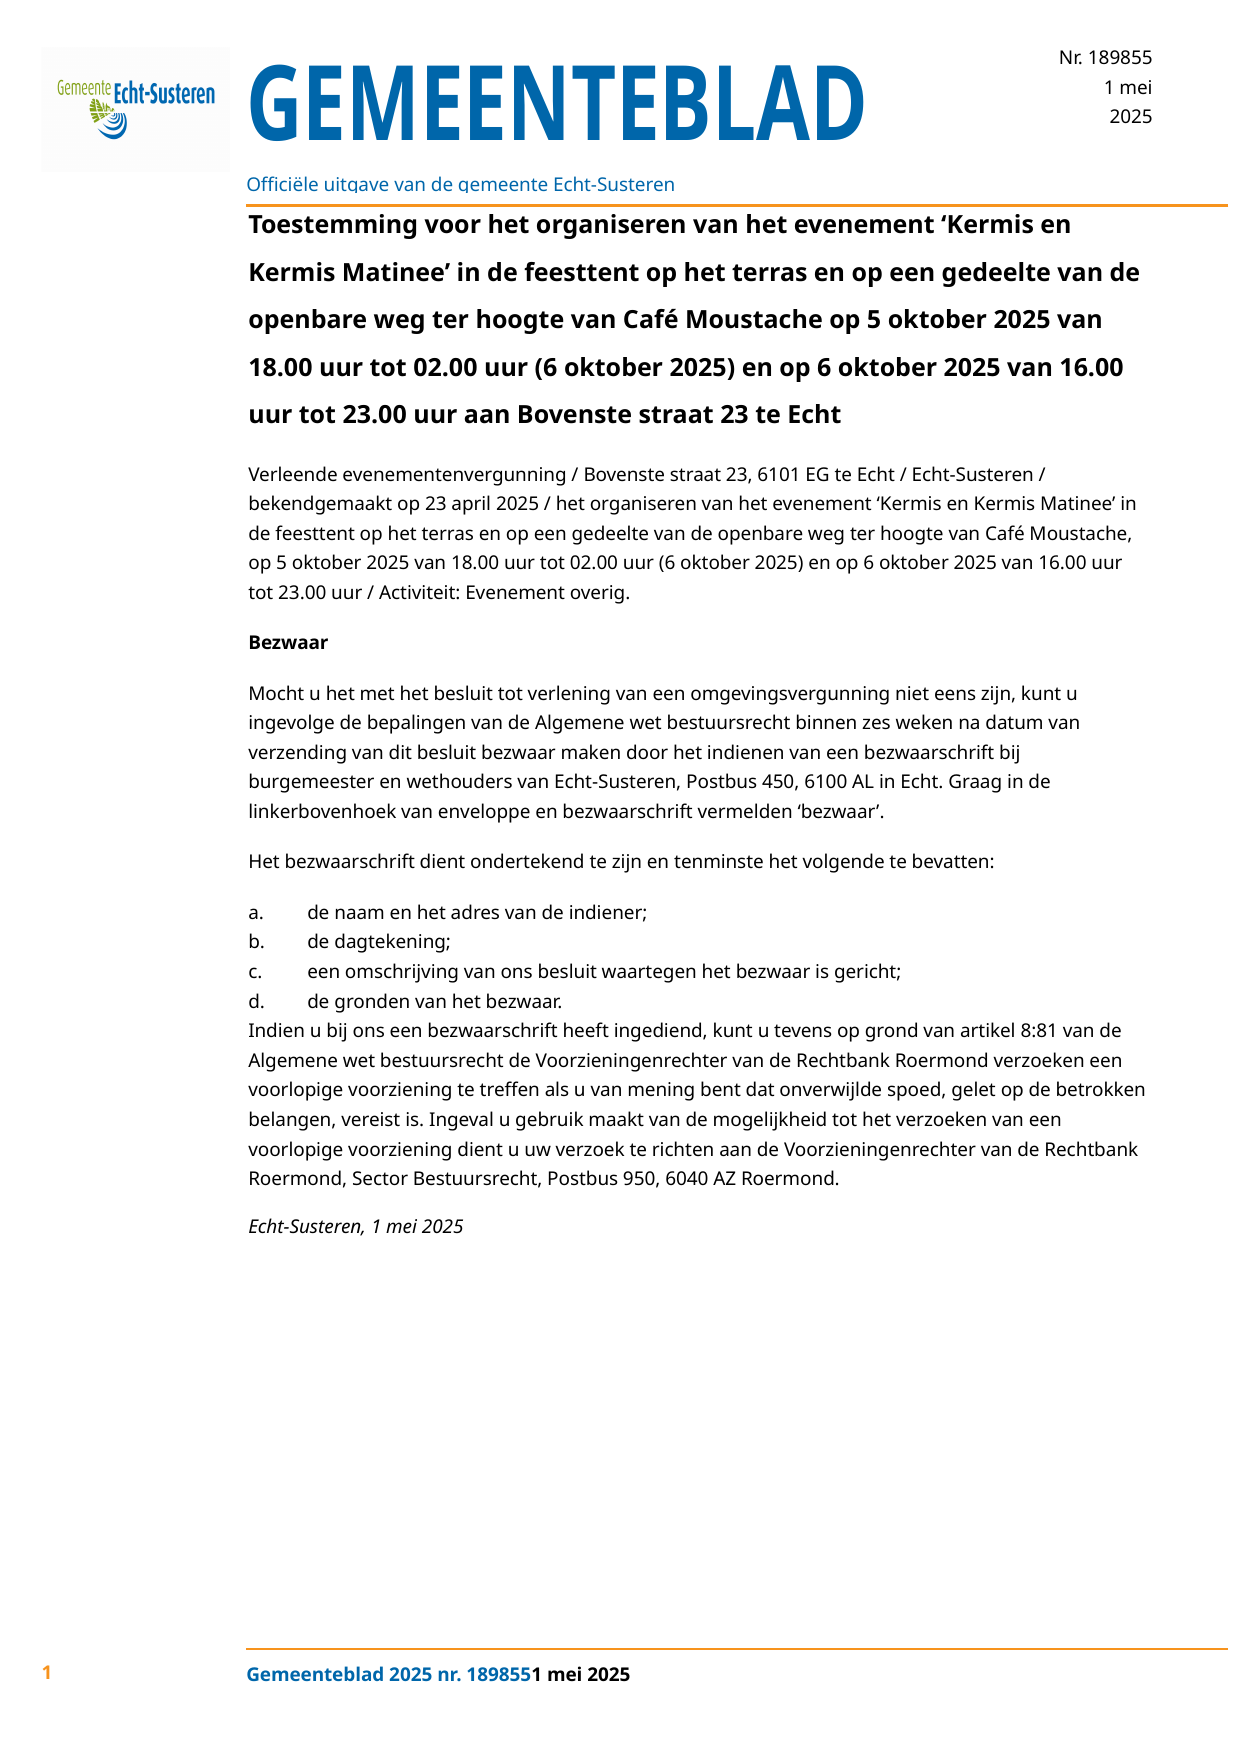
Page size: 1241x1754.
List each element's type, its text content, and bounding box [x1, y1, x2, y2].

text Echt-Susteren, 1 mei 2025 [248, 1213, 1152, 1239]
text Bezwaar [248, 629, 1152, 655]
list een omschrijving van ons besluit waartegen het bezwaar is gericht; [248, 958, 1152, 984]
text Verleende evenementenvergunning / Bovenste straat 23, 6101 EG te Echt / Echt-Susteren / bekendgemaakt op 23 april 2025 / het organiseren van het evenement ‘Kermis en Kermis Matinee’ in de feesttent op het terras en op een gedeelte van de openbare weg ter hoogte van Café Moustache, op 5 oktober 2025 van 18.00 uur tot 02.00 uur (6 oktober 2025) en op 6 oktober 2025 van 16.00 uur tot 23.00 uur / Activiteit: Evenement overig. [248, 461, 1152, 605]
list de gronden van het bezwaar. [248, 988, 1152, 1013]
list de naam en het adres van de indiener; [248, 899, 1152, 925]
text Het bezwaarschrift dient ondertekend te zijn en tenminste het volgende te bevatten: [248, 849, 1152, 874]
text Mocht u het met het besluit tot verlening van een omgevingsvergunning niet eens zijn, kunt u ingevolge de bepalingen van de Algemene wet bestuursrecht binnen zes weken na datum van verzending van dit besluit bezwaar maken door het indienen van een bezwaarschrift bij burgemeester en wethouders van Echt-Susteren, Postbus 450, 6100 AL in Echt. Graag in de linkerbovenhoek van enveloppe en bezwaarschrift vermelden ‘bezwaar’. [248, 680, 1152, 824]
picture [41, 47, 231, 172]
list de dagtekening; [248, 929, 1152, 954]
text Toestemming voor het organiseren van het evenement ‘Kermis en Kermis Matinee’ in de feesttent op het terras en op een gedeelte van de openbare weg ter hoogte van Café Moustache op 5 oktober 2025 van 18.00 uur tot 02.00 uur (6 oktober 2025) en op 6 oktober 2025 van 16.00 uur tot 23.00 uur aan Bovenste straat 23 te Echt [248, 207, 1152, 431]
text Indien u bij ons een bezwaarschrift heeft ingediend, kunt u tevens op grond van artikel 8:81 van de Algemene wet bestuursrecht de Voorzieningenrechter van de Rechtbank Roermond verzoeken een voorlopige voorziening te treffen als u van mening bent dat onverwijlde spoed, gelet op de betrokken belangen, vereist is. Ingeval u gebruik maakt van de mogelijkheid tot het verzoeken van een voorlopige voorziening dient u uw verzoek te richten aan de Voorzieningenrechter van de Rechtbank Roermond, Sector Bestuursrecht, Postbus 950, 6040 AZ Roermond. [248, 1017, 1152, 1191]
